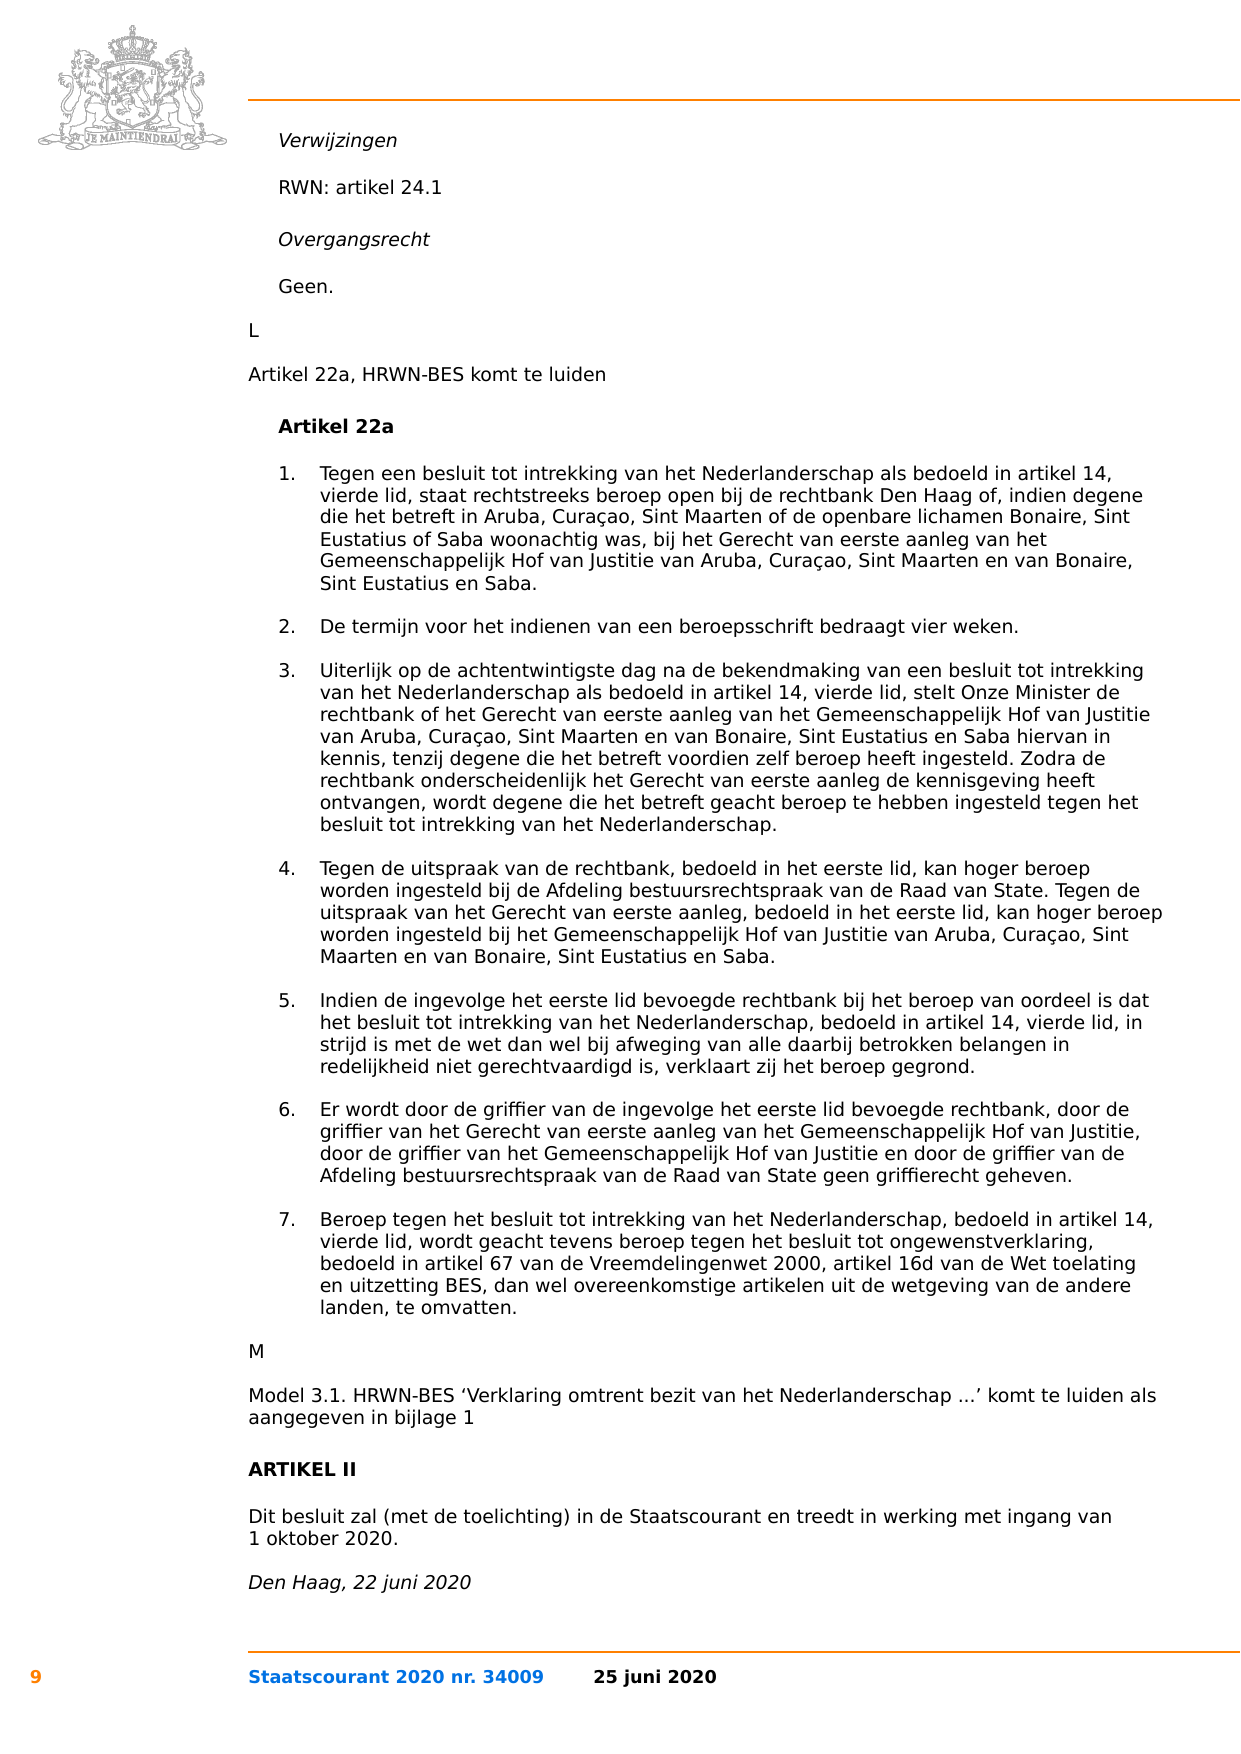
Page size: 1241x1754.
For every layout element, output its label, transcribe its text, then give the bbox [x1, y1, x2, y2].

subtitle ARTIKEL II [248, 1459, 1163, 1481]
text Dit besluit zal (met de toelichting) in de Staatscourant en treedt in werking met ingang van 1 oktober 2020. [248, 1506, 1163, 1550]
text L [248, 320, 1163, 342]
subtitle Overgangsrecht [278, 229, 1163, 251]
text Artikel 22a, HRWN-BES komt te luiden [248, 363, 1163, 386]
text 2. De termijn voor het indienen van een beroepsschrift bedraagt vier weken. [278, 616, 1163, 638]
text Model 3.1. HRWN-BES ‘Verklaring omtrent bezit van het Nederlanderschap ...’ komt te luiden als aangegeven in bijlage 1 [248, 1385, 1163, 1429]
text RWN: artikel 24.1 [278, 177, 1163, 199]
text 1. Tegen een besluit tot intrekking van het Nederlanderschap als bedoeld in artikel 14, vierde lid, staat rechtstreeks beroep open bij de rechtbank Den Haag of, indien degene die het betreft in Aruba, Curaçao, Sint Maarten of de openbare lichamen Bonaire, Sint Eustatius of Saba woonachtig was, bij het Gerecht van eerste aanleg van het Gemeenschappelijk Hof van Justitie van Aruba, Curaçao, Sint Maarten en van Bonaire, Sint Eustatius en Saba. [278, 462, 1163, 594]
text 6. Er wordt door de griffier van de ingevolge het eerste lid bevoegde rechtbank, door de griffier van het Gerecht van eerste aanleg van het Gemeenschappelijk Hof van Justitie, door de griffier van het Gemeenschappelijk Hof van Justitie en door de griffier van de Afdeling bestuursrechtspraak van de Raad van State geen griffierecht geheven. [278, 1099, 1163, 1187]
subtitle Artikel 22a [278, 416, 1163, 437]
subtitle Verwijzingen [278, 130, 1163, 152]
text Den Haag, 22 juni 2020 [248, 1572, 1163, 1593]
text 5. Indien de ingevolge het eerste lid bevoegde rechtbank bij het beroep van oordeel is dat het besluit tot intrekking van het Nederlanderschap, bedoeld in artikel 14, vierde lid, in strijd is met de wet dan wel bij afweging van alle daarbij betrokken belangen in redelijkheid niet gerechtvaardigd is, verklaart zij het beroep gegrond. [278, 989, 1163, 1077]
text 4. Tegen de uitspraak van de rechtbank, bedoeld in het eerste lid, kan hoger beroep worden ingesteld bij de Afdeling bestuursrechtspraak van de Raad van State. Tegen de uitspraak van het Gerecht van eerste aanleg, bedoeld in het eerste lid, kan hoger beroep worden ingesteld bij het Gemeenschappelijk Hof van Justitie van Aruba, Curaçao, Sint Maarten en van Bonaire, Sint Eustatius en Saba. [278, 858, 1163, 968]
text 7. Beroep tegen het besluit tot intrekking van het Nederlanderschap, bedoeld in artikel 14, vierde lid, wordt geacht tevens beroep tegen het besluit tot ongewenstverklaring, bedoeld in artikel 67 van de Vreemdelingenwet 2000, artikel 16d van de Wet toelating en uitzetting BES, dan wel overeenkomstige artikelen uit de wetgeving van de andere landen, te omvatten. [278, 1209, 1163, 1319]
text 3. Uiterlijk op de achtentwintigste dag na de bekendmaking van een besluit tot intrekking van het Nederlanderschap als bedoeld in artikel 14, vierde lid, stelt Onze Minister de rechtbank of het Gerecht van eerste aanleg van het Gemeenschappelijk Hof van Justitie van Aruba, Curaçao, Sint Maarten en van Bonaire, Sint Eustatius en Saba hiervan in kennis, tenzij degene die het betreft voordien zelf beroep heeft ingesteld. Zodra de rechtbank onderscheidenlijk het Gerecht van eerste aanleg de kennisgeving heeft ontvangen, wordt degene die het betreft geacht beroep te hebben ingesteld tegen het besluit tot intrekking van het Nederlanderschap. [278, 660, 1163, 836]
text Geen. [278, 276, 1163, 298]
text M [248, 1341, 1163, 1363]
picture [38, 25, 227, 150]
